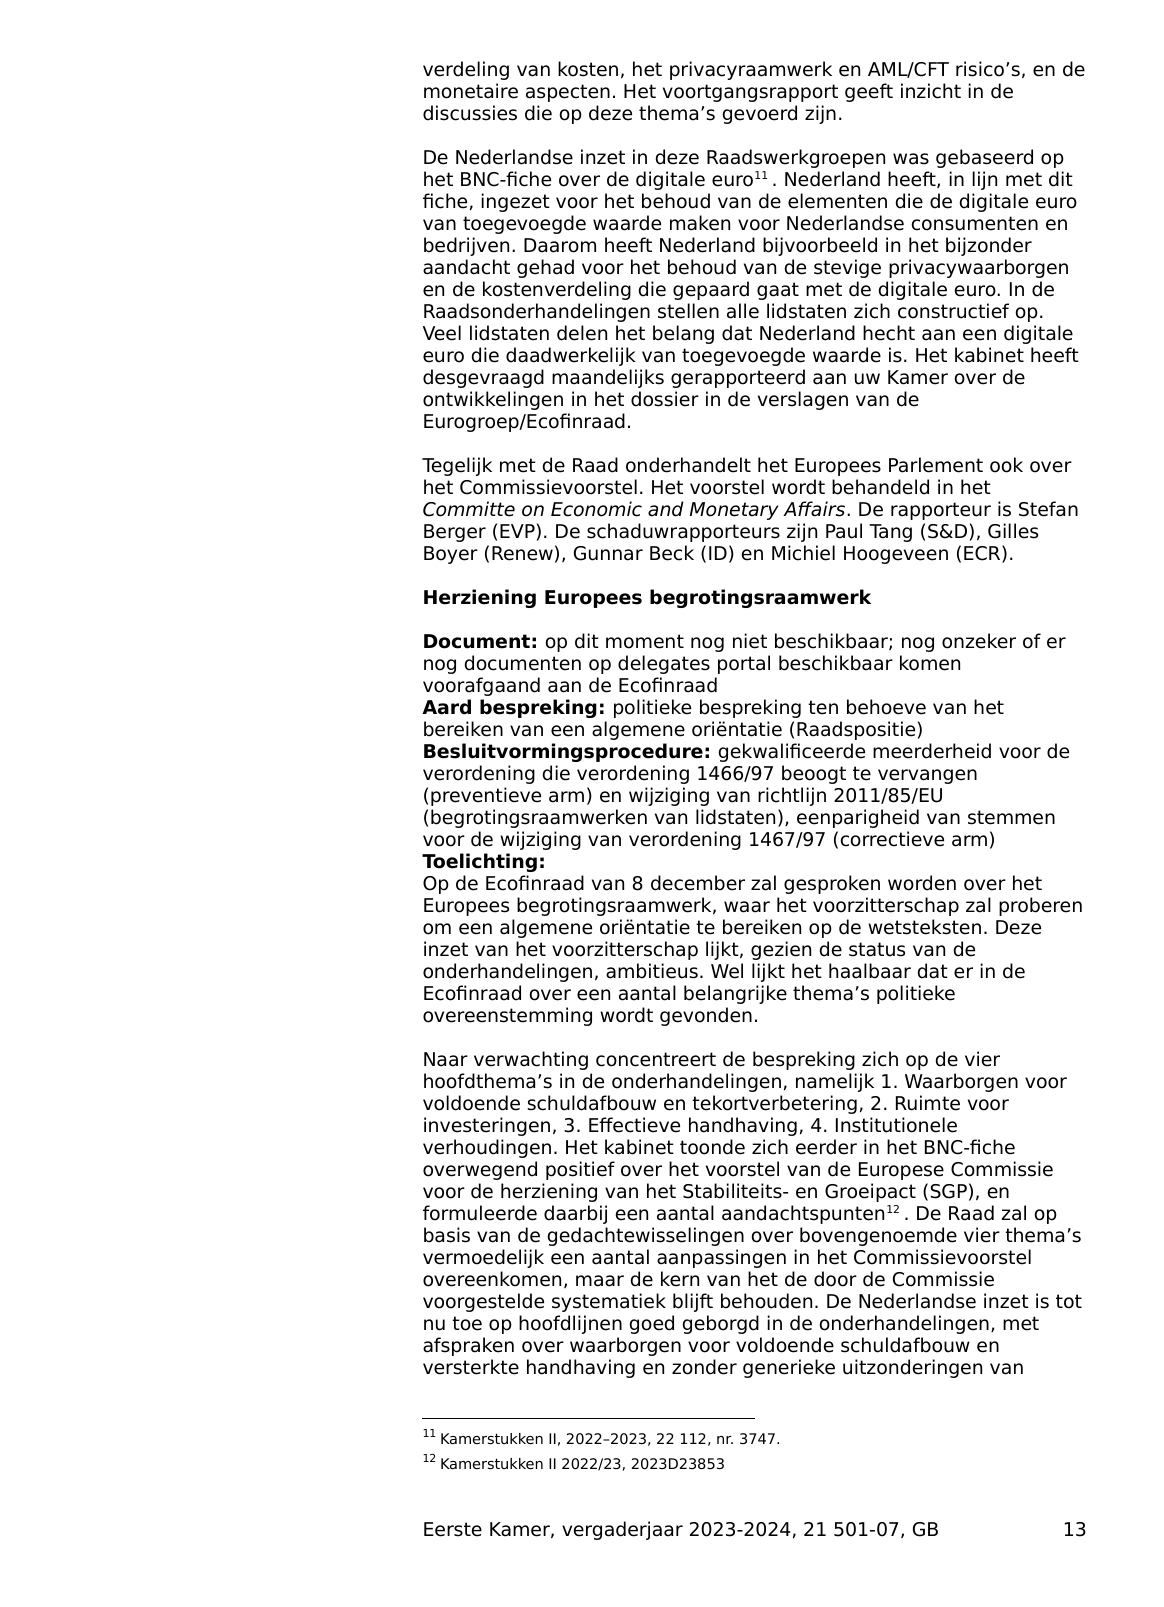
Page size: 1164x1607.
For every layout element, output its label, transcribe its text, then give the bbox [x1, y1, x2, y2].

text Kamerstukken II, 2022–2023, 22 112, nr. 3747. [422, 1427, 1087, 1449]
text Toelichting: [422, 851, 1087, 873]
text Naar verwachting concentreert de bespreking zich op de vier hoofdthema’s in de onderhandelingen, namelijk 1. Waarborgen voor voldoende schuldafbouw en tekortverbetering, 2. Ruimte voor investeringen, 3. Effectieve handhaving, 4. Institutionele verhoudingen. Het kabinet toonde zich eerder in het BNC-fiche overwegend positief over het voorstel van de Europese Commissie voor de herziening van het Stabiliteits- en Groeipact (SGP), en formuleerde daarbij een aantal aandachtspunten. De Raad zal op basis van de gedachtewisselingen over bovengenoemde vier thema’s vermoedelijk een aantal aanpassingen in het Commissievoorstel overeenkomen, maar de kern van het de door de Commissie voorgestelde systematiek blijft behouden. De Nederlandse inzet is tot nu toe op hoofdlijnen goed geborgd in de onderhandelingen, met afspraken over waarborgen voor voldoende schuldafbouw en versterkte handhaving en zonder generieke uitzonderingen van [422, 1049, 1087, 1379]
text De Nederlandse inzet in deze Raadswerkgroepen was gebaseerd op het BNC-fiche over de digitale euro. Nederland heeft, in lijn met dit fiche, ingezet voor het behoud van de elementen die de digitale euro van toegevoegde waarde maken voor Nederlandse consumenten en bedrijven. Daarom heeft Nederland bijvoorbeeld in het bijzonder aandacht gehad voor het behoud van de stevige privacywaarborgen en de kostenverdeling die gepaard gaat met de digitale euro. In de Raadsonderhandelingen stellen alle lidstaten zich constructief op. Veel lidstaten delen het belang dat Nederland hecht aan een digitale euro die daadwerkelijk van toegevoegde waarde is. Het kabinet heeft desgevraagd maandelijks gerapporteerd aan uw Kamer over de ontwikkelingen in het dossier in de verslagen van de Eurogroep/Ecofinraad. [422, 147, 1087, 433]
text Document: op dit moment nog niet beschikbaar; nog onzeker of er nog documenten op delegates portal beschikbaar komen voorafgaand aan de Ecofinraad [422, 631, 1087, 697]
text Op de Ecofinraad van 8 december zal gesproken worden over het Europees begrotingsraamwerk, waar het voorzitterschap zal proberen om een algemene oriëntatie te bereiken op de wetsteksten. Deze inzet van het voorzitterschap lijkt, gezien de status van de onderhandelingen, ambitieus. Wel lijkt het haalbaar dat er in de Ecofinraad over een aantal belangrijke thema’s politieke overeenstemming wordt gevonden. [422, 873, 1087, 1027]
text Besluitvormingsprocedure: gekwalificeerde meerderheid voor de verordening die verordening 1466/97 beoogt te vervangen (preventieve arm) en wijziging van richtlijn 2011/85/EU (begrotingsraamwerken van lidstaten), eenparigheid van stemmen voor de wijziging van verordening 1467/97 (correctieve arm) [422, 741, 1087, 851]
text Kamerstukken II 2022/23, 2023D23853 [422, 1452, 1087, 1474]
text Aard bespreking: politieke bespreking ten behoeve van het bereiken van een algemene oriëntatie (Raadspositie) [422, 697, 1087, 741]
subtitle Herziening Europees begrotingsraamwerk [422, 587, 1087, 609]
text Tegelijk met de Raad onderhandelt het Europees Parlement ook over het Commissievoorstel. Het voorstel wordt behandeld in het Committe on Economic and Monetary Affairs. De rapporteur is Stefan Berger (EVP). De schaduwrapporteurs zijn Paul Tang (S&D), Gilles Boyer (Renew), Gunnar Beck (ID) en Michiel Hoogeveen (ECR). [422, 455, 1087, 565]
text verdeling van kosten, het privacyraamwerk en AML/CFT risico’s, en de monetaire aspecten. Het voortgangsrapport geeft inzicht in de discussies die op deze thema’s gevoerd zijn. [422, 59, 1087, 125]
